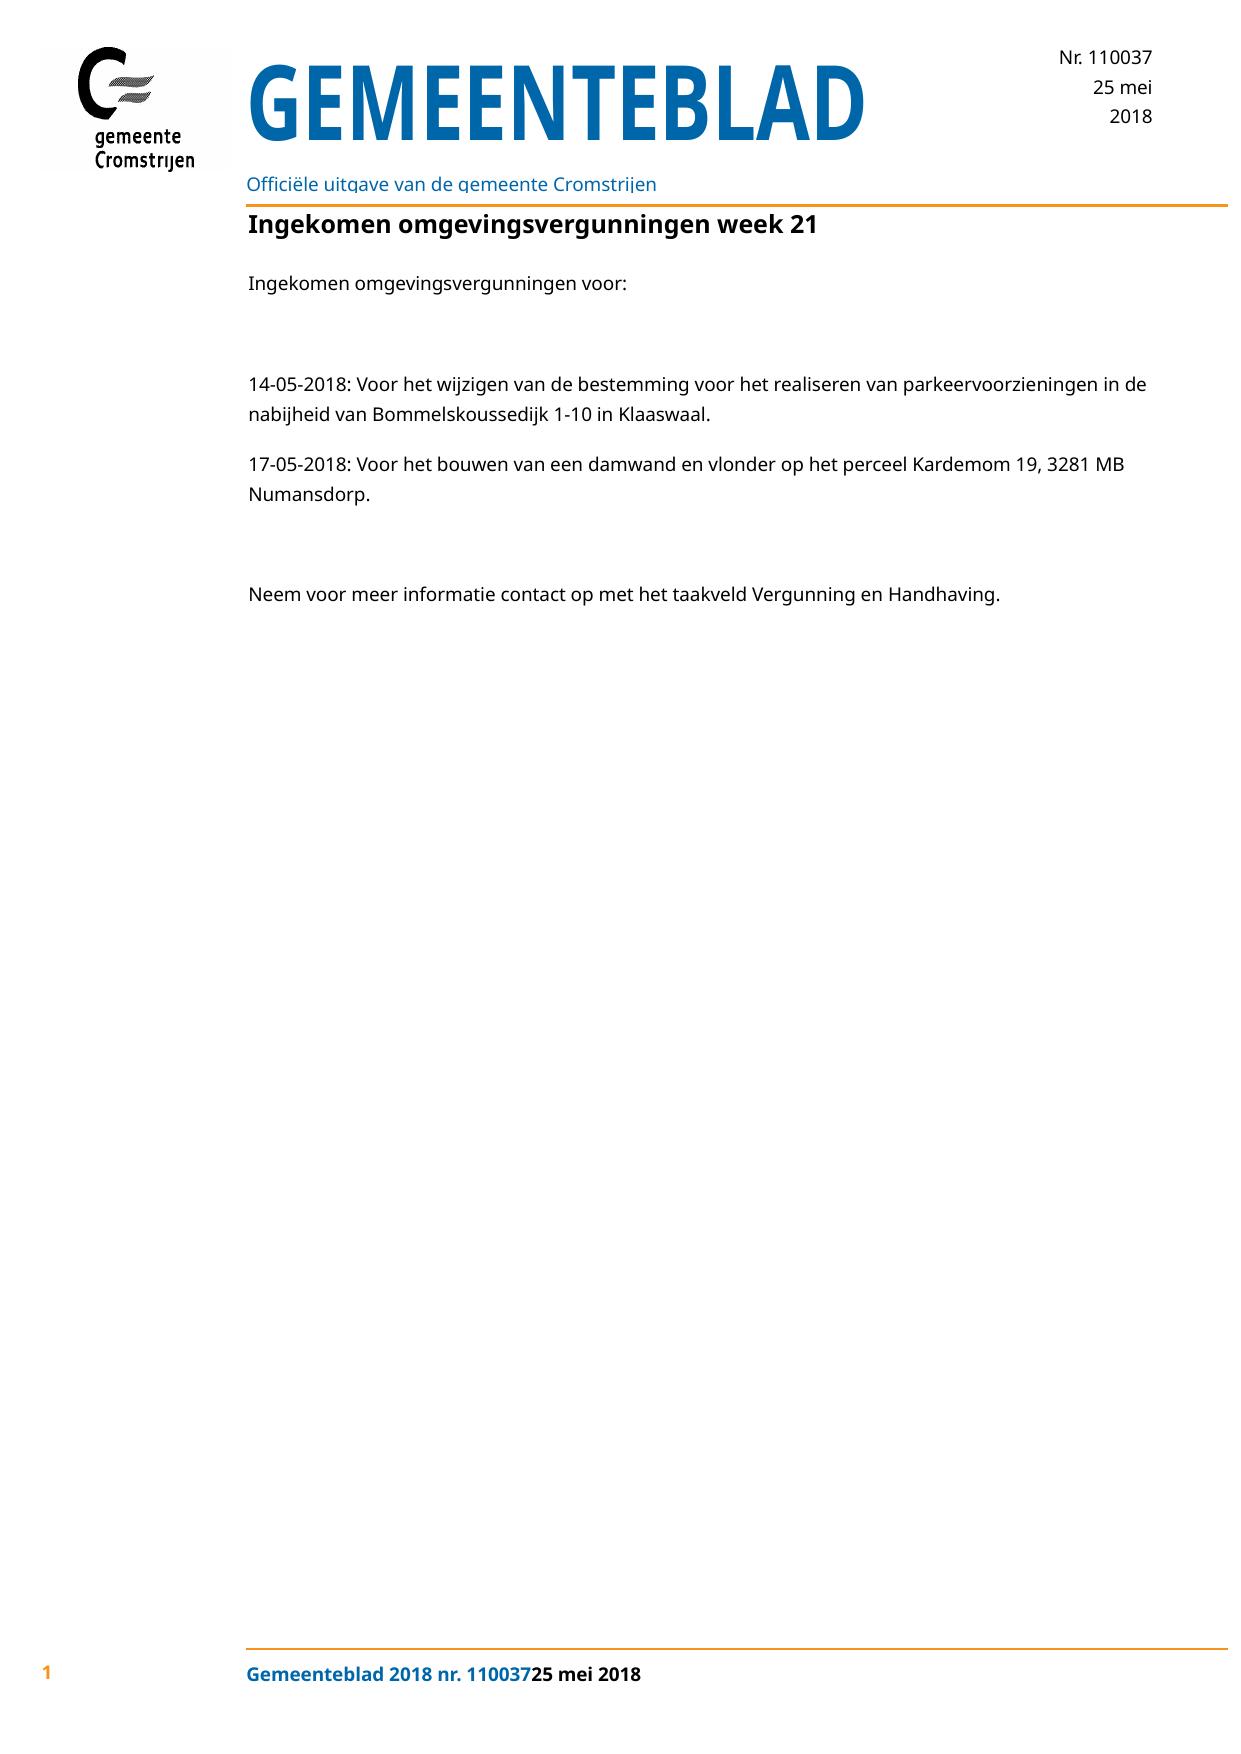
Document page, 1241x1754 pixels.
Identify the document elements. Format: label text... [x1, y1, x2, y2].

text Ingekomen omgevingsvergunningen week 21 [248, 207, 1152, 241]
text 17-05-2018: Voor het bouwen van een damwand en vlonder op het perceel Kardemom 19, 3281 MB Numansdorp. [248, 451, 1152, 506]
text Ingekomen omgevingsvergunningen voor: [248, 270, 1152, 296]
text 14-05-2018: Voor het wijzigen van de bestemming voor het realiseren van parkeervoorzieningen in de nabijheid van Bommelskoussedijk 1-10 in Klaaswaal. [248, 371, 1152, 426]
picture [41, 47, 231, 172]
text Neem voor meer informatie contact op met het taakveld Vergunning en Handhaving. [248, 582, 1152, 607]
